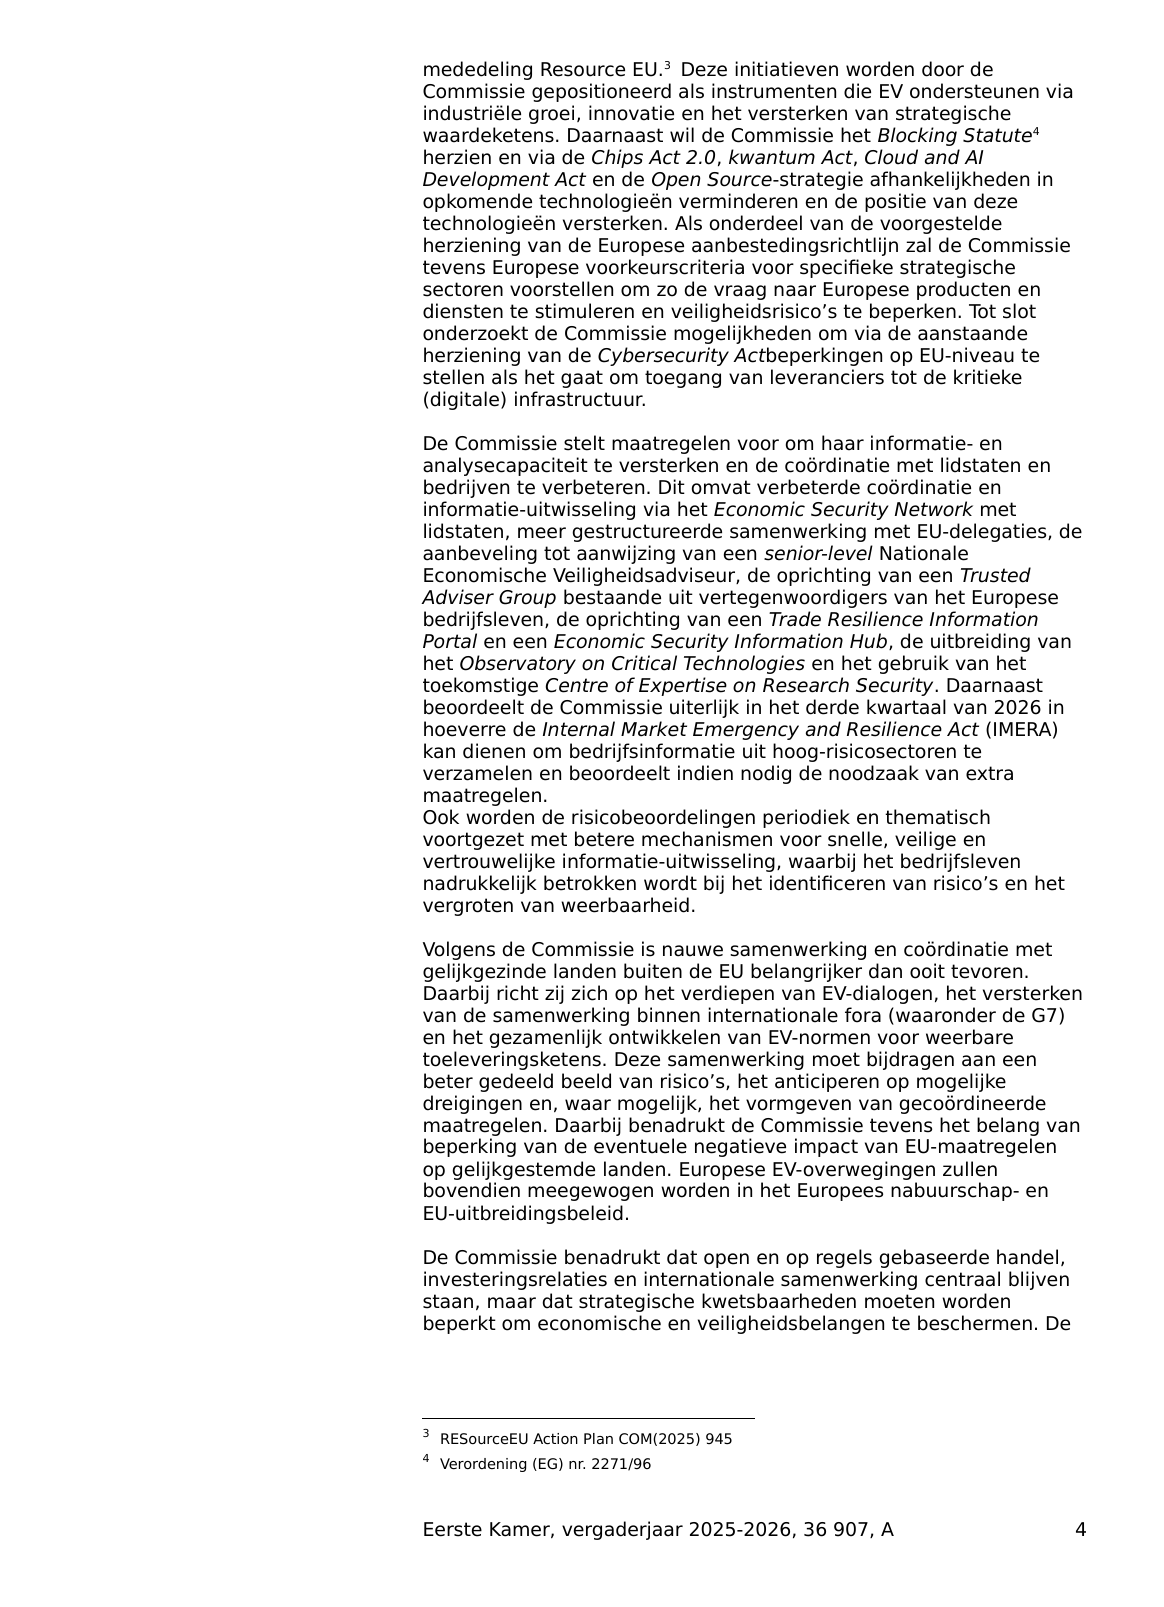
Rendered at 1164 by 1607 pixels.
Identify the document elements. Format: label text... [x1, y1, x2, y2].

text De Commissie stelt maatregelen voor om haar informatie- en analysecapaciteit te versterken en de coördinatie met lidstaten en bedrijven te verbeteren. Dit omvat verbeterde coördinatie en informatie-uitwisseling via het Economic Security Network met lidstaten, meer gestructureerde samenwerking met EU-delegaties, de aanbeveling tot aanwijzing van een senior-level Nationale Economische Veiligheidsadviseur, de oprichting van een Trusted Adviser Group bestaande uit vertegenwoordigers van het Europese bedrijfsleven, de oprichting van een Trade Resilience Information Portal en een Economic Security Information Hub, de uitbreiding van het Observatory on Critical Technologies en het gebruik van het toekomstige Centre of Expertise on Research Security. Daarnaast beoordeelt de Commissie uiterlijk in het derde kwartaal van 2026 in hoeverre de Internal Market Emergency and Resilience Act (IMERA) kan dienen om bedrijfsinformatie uit hoog-risicosectoren te verzamelen en beoordeelt indien nodig de noodzaak van extra maatregelen. [422, 433, 1087, 807]
text De Commissie benadrukt dat open en op regels gebaseerde handel, investeringsrelaties en internationale samenwerking centraal blijven staan, maar dat strategische kwetsbaarheden moeten worden beperkt om economische en veiligheidsbelangen te beschermen. De [422, 1247, 1087, 1334]
text Volgens de Commissie is nauwe samenwerking en coördinatie met gelijkgezinde landen buiten de EU belangrijker dan ooit tevoren. Daarbij richt zij zich op het verdiepen van EV-dialogen, het versterken van de samenwerking binnen internationale fora (waaronder de G7) en het gezamenlijk ontwikkelen van EV-normen voor weerbare toeleveringsketens. Deze samenwerking moet bijdragen aan een beter gedeeld beeld van risico’s, het anticiperen op mogelijke dreigingen en, waar mogelijk, het vormgeven van gecoördineerde maatregelen. Daarbij benadrukt de Commissie tevens het belang van beperking van de eventuele negatieve impact van EU-maatregelen op gelijkgestemde landen. Europese EV-overwegingen zullen bovendien meegewogen worden in het Europees nabuurschap- en EU-uitbreidingsbeleid. [422, 939, 1087, 1224]
text mededeling Resource EU. Deze initiatieven worden door de Commissie gepositioneerd als instrumenten die EV ondersteunen via industriële groei, innovatie en het versterken van strategische waardeketens. Daarnaast wil de Commissie het Blocking Statute herzien en via de Chips Act 2.0, kwantum Act, Cloud and AI Development Act en de Open Source-strategie afhankelijkheden in opkomende technologieën verminderen en de positie van deze technologieën versterken. Als onderdeel van de voorgestelde herziening van de Europese aanbestedingsrichtlijn zal de Commissie tevens Europese voorkeurscriteria voor specifieke strategische sectoren voorstellen om zo de vraag naar Europese producten en diensten te stimuleren en veiligheidsrisico’s te beperken. Tot slot onderzoekt de Commissie mogelijkheden om via de aanstaande herziening van de Cybersecurity Actbeperkingen op EU-niveau te stellen als het gaat om toegang van leveranciers tot de kritieke (digitale) infrastructuur. [422, 59, 1087, 411]
text Ook worden de risicobeoordelingen periodiek en thematisch voortgezet met betere mechanismen voor snelle, veilige en vertrouwelijke informatie-uitwisseling, waarbij het bedrijfsleven nadrukkelijk betrokken wordt bij het identificeren van risico’s en het vergroten van weerbaarheid. [422, 807, 1087, 916]
text Verordening (EG) nr. 2271/96 [422, 1452, 1087, 1474]
text RESourceEU Action Plan COM(2025) 945 [422, 1427, 1087, 1449]
